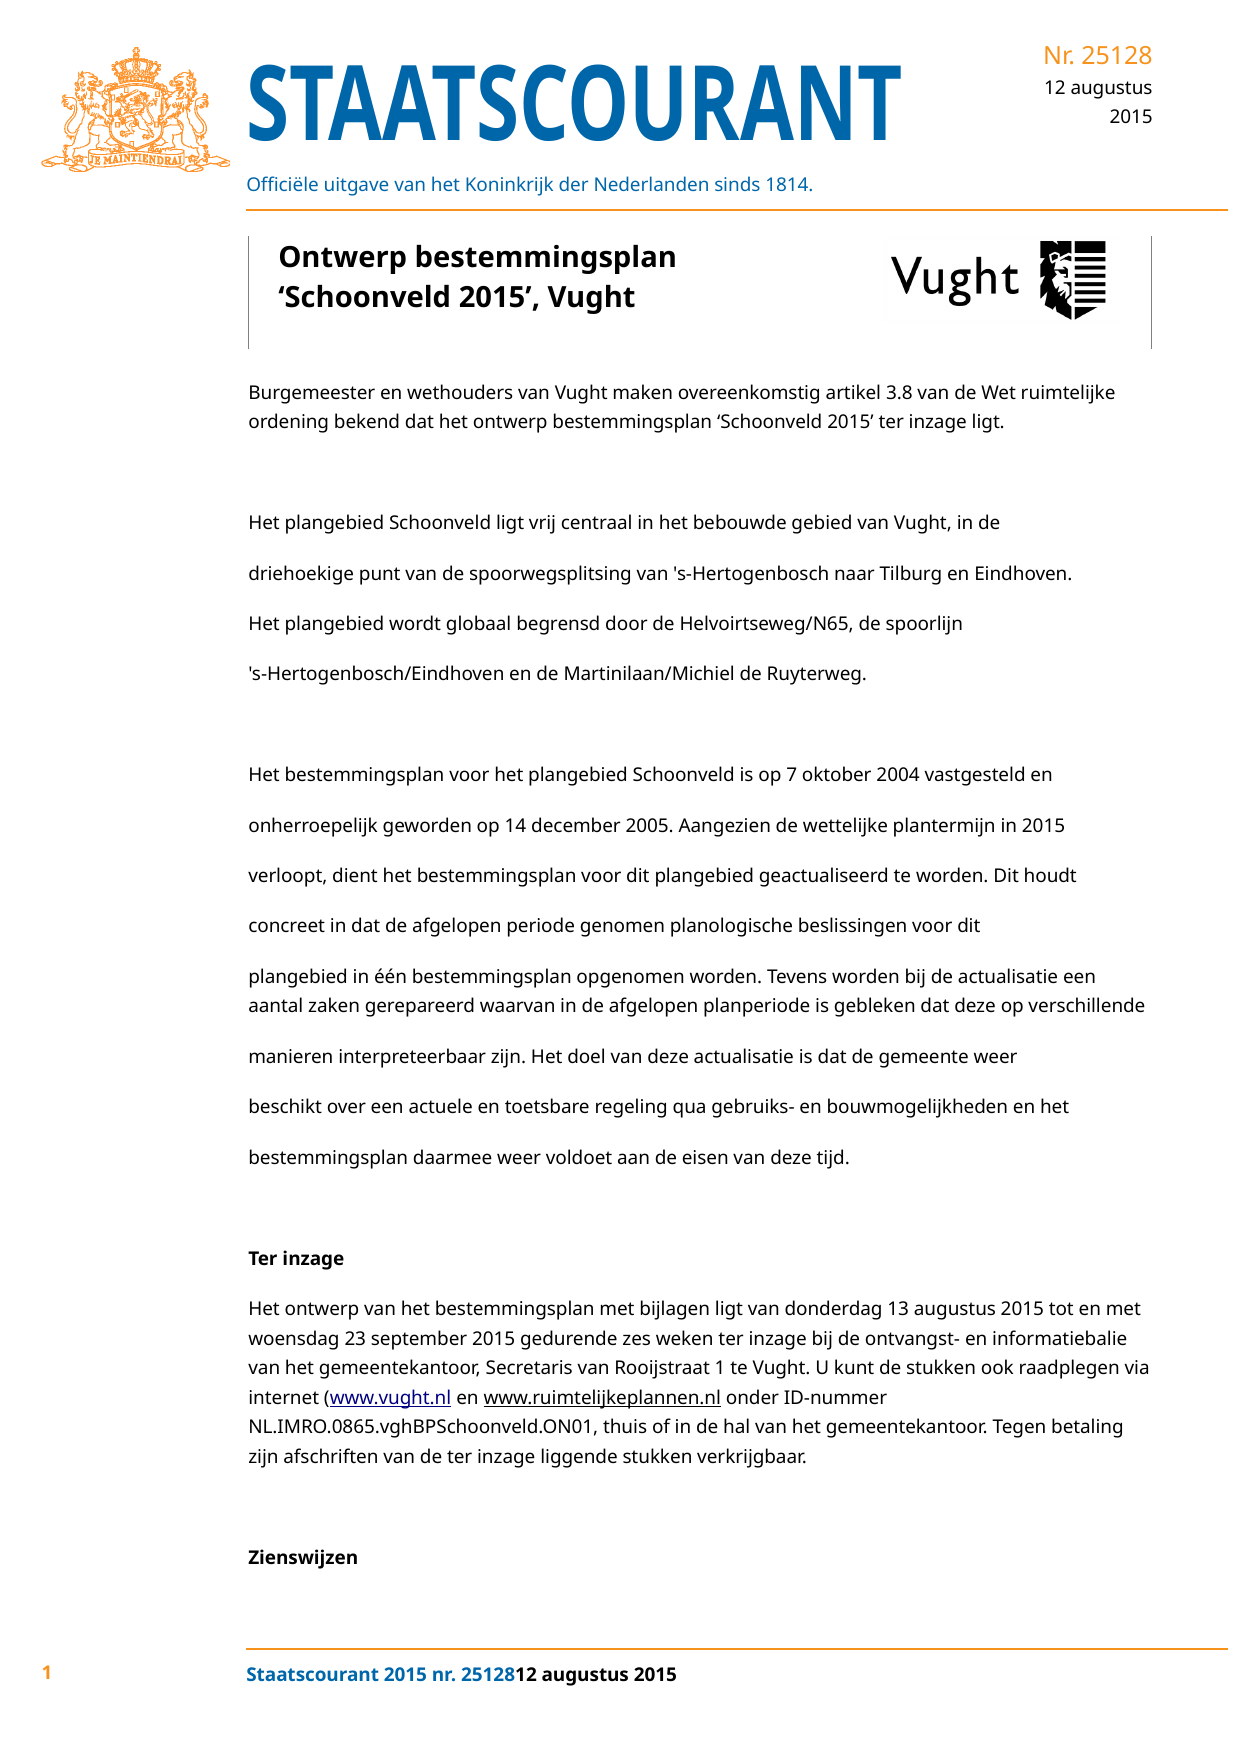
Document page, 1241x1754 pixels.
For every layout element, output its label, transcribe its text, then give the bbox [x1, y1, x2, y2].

text manieren interpreteerbaar zijn. Het doel van deze actualisatie is dat de gemeente weer [248, 1043, 1152, 1069]
picture [41, 47, 231, 172]
text bestemmingsplan daarmee weer voldoet aan de eisen van deze tijd. [248, 1144, 1152, 1169]
text 's-Hertogenbosch/Eindhoven en de Martinilaan/Michiel de Ruyterweg. [248, 661, 1152, 686]
text Ter inzage [248, 1245, 1152, 1270]
table_header Ontwerp bestemmingsplan ‘Schoonveld 2015’, Vught [249, 236, 850, 349]
text concreet in dat de afgelopen periode genomen planologische beslissingen voor dit [248, 913, 1152, 938]
text plangebied in één bestemmingsplan opgenomen worden. Tevens worden bij de actualisatie een aantal zaken gerepareerd waarvan in de afgelopen planperiode is gebleken dat deze op verschillende [248, 963, 1152, 1018]
text Het plangebied Schoonveld ligt vrij centraal in het bebouwde gebied van Vught, in de [248, 509, 1152, 535]
table_header [850, 236, 1151, 349]
text verloopt, dient het bestemmingsplan voor dit plangebied geactualiseerd te worden. Dit houdt [248, 862, 1152, 888]
text driehoekige punt van de spoorwegsplitsing van 's-Hertogenbosch naar Tilburg en Eindhoven. [248, 560, 1152, 585]
text Het plangebied wordt globaal begrensd door de Helvoirtseweg/N65, de spoorlijn [248, 610, 1152, 636]
text Zienswijzen [248, 1544, 1152, 1569]
text onherroepelijk geworden op 14 december 2005. Aangezien de wettelijke plantermijn in 2015 [248, 812, 1152, 837]
text beschikt over een actuele en toetsbare regeling qua gebruiks- en bouwmogelijkheden en het [248, 1093, 1152, 1119]
text Het bestemmingsplan voor het plangebied Schoonveld is op 7 oktober 2004 vastgesteld en [248, 761, 1152, 787]
picture [882, 236, 1119, 324]
text Burgemeester en wethouders van Vught maken overeenkomstig artikel 3.8 van de Wet ruimtelijke ordening bekend dat het ontwerp bestemmingsplan ‘Schoonveld 2015’ ter inzage ligt. [248, 379, 1152, 434]
text Het ontwerp van het bestemmingsplan met bijlagen ligt van donderdag 13 augustus 2015 tot en met woensdag 23 september 2015 gedurende zes weken ter inzage bij de ontvangst- en informatiebalie van het gemeentekantoor, Secretaris van Rooijstraat 1 te Vught. U kunt de stukken ook raadplegen via internet (www.vught.nl en www.ruimtelijkeplannen.nl onder ID-nummer NL.IMRO.0865.vghBPSchoonveld.ON01, thuis of in de hal van het gemeentekantoor. Tegen betaling zijn afschriften van de ter inzage liggende stukken verkrijgbaar. [248, 1295, 1152, 1469]
